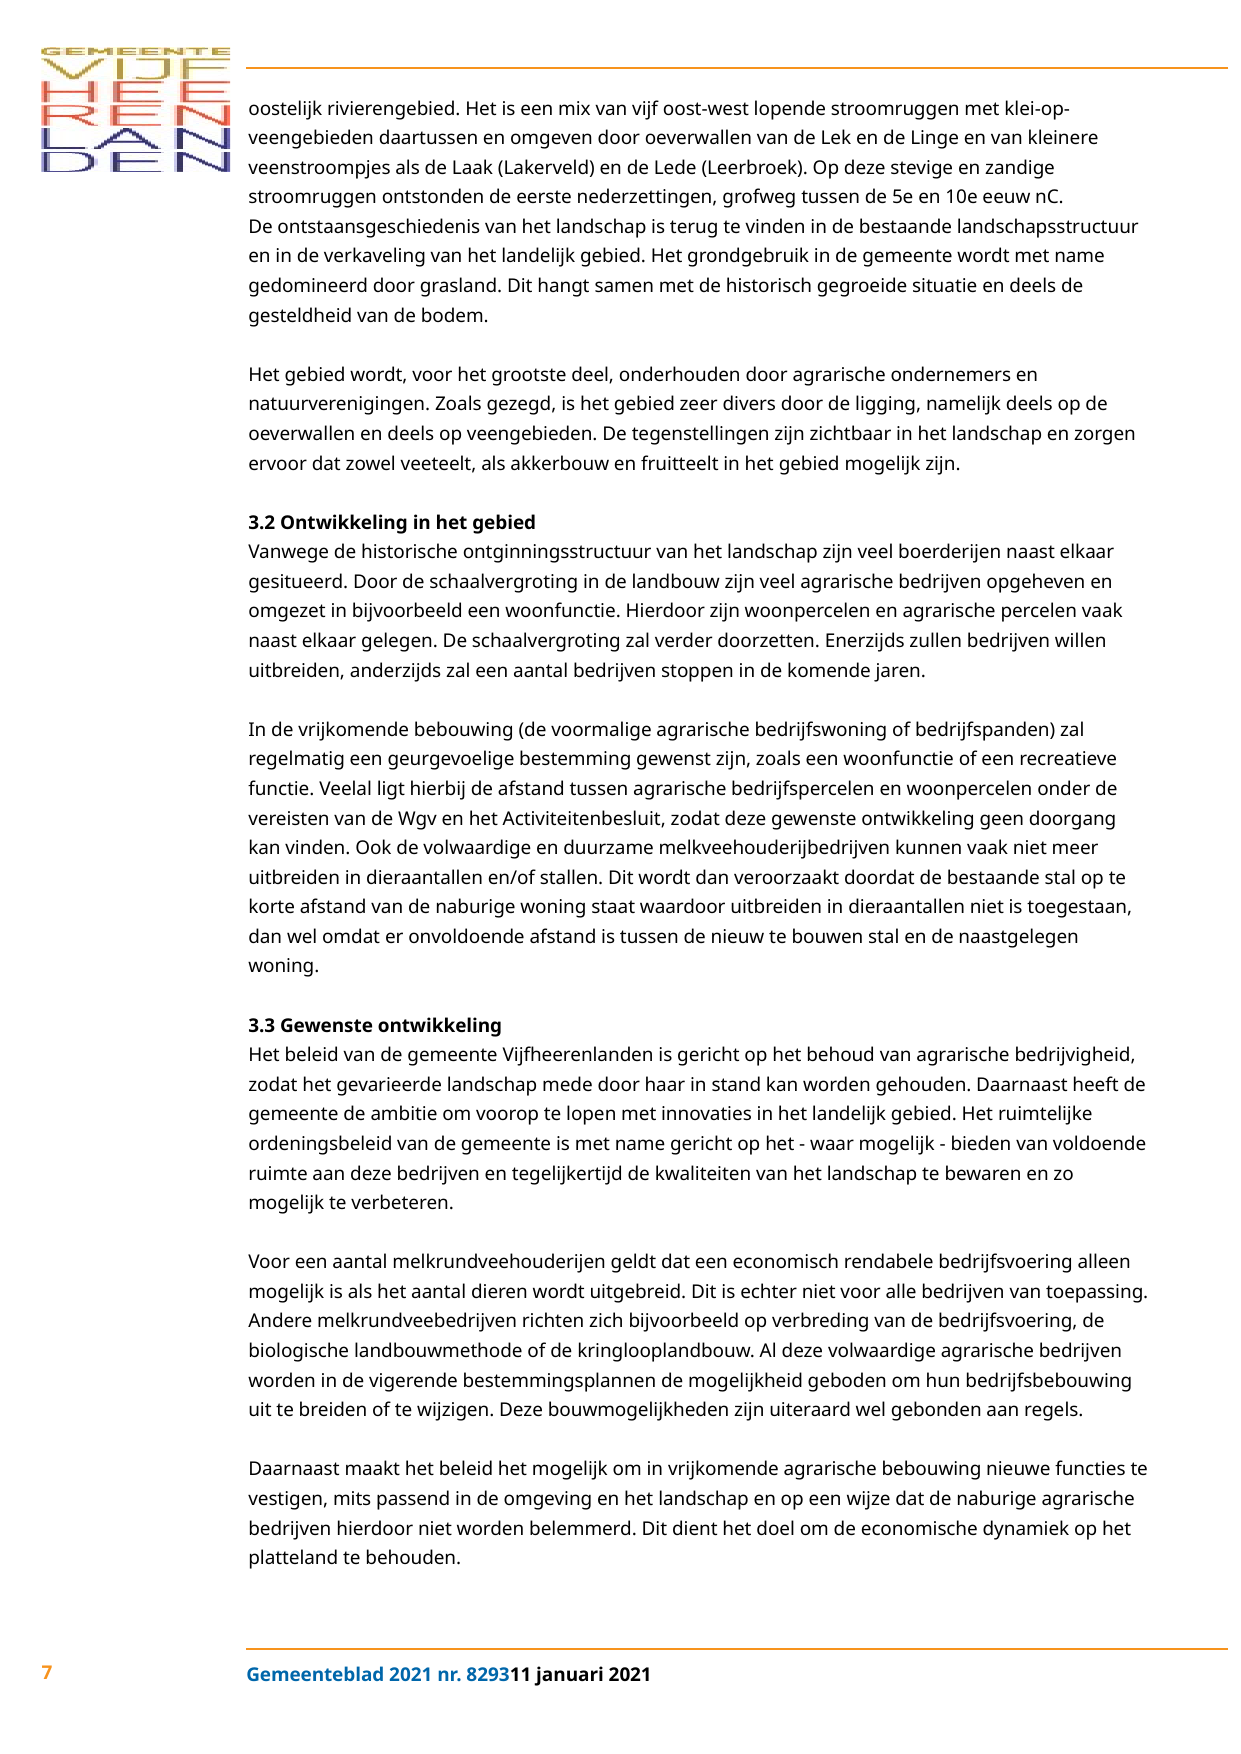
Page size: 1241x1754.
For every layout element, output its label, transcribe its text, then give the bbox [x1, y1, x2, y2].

picture [41, 47, 231, 172]
text Vanwege de historische ontginningsstructuur van het landschap zijn veel boerderijen naast elkaar gesitueerd. Door de schaalvergroting in de landbouw zijn veel agrarische bedrijven opgeheven en omgezet in bijvoorbeeld een woonfunctie. Hierdoor zijn woonpercelen en agrarische percelen vaak naast elkaar gelegen. De schaalvergroting zal verder doorzetten. Enerzijds zullen bedrijven willen uitbreiden, anderzijds zal een aantal bedrijven stoppen in de komende jaren. [248, 538, 1152, 683]
text De ontstaansgeschiedenis van het landschap is terug te vinden in de bestaande landschapsstructuur en in de verkaveling van het landelijk gebied. Het grondgebruik in de gemeente wordt met name gedomineerd door grasland. Dit hangt samen met de historisch gegroeide situatie en deels de gesteldheid van de bodem. [248, 213, 1152, 328]
text In de vrijkomende bebouwing (de voormalige agrarische bedrijfswoning of bedrijfspanden) zal regelmatig een geurgevoelige bestemming gewenst zijn, zoals een woonfunctie of een recreatieve functie. Veelal ligt hierbij de afstand tussen agrarische bedrijfspercelen en woonpercelen onder de vereisten van de Wgv en het Activiteitenbesluit, zodat deze gewenste ontwikkeling geen doorgang kan vinden. Ook de volwaardige en duurzame melkveehouderijbedrijven kunnen vaak niet meer uitbreiden in dieraantallen en/of stallen. Dit wordt dan veroorzaakt doordat de bestaande stal op te korte afstand van de naburige woning staat waardoor uitbreiden in dieraantallen niet is toegestaan, dan wel omdat er onvoldoende afstand is tussen de nieuw te bouwen stal en de naastgelegen woning. [248, 716, 1152, 978]
text Voor een aantal melkrundveehouderijen geldt dat een economisch rendabele bedrijfsvoering alleen mogelijk is als het aantal dieren wordt uitgebreid. Dit is echter niet voor alle bedrijven van toepassing. Andere melkrundveebedrijven richten zich bijvoorbeeld op verbreding van de bedrijfsvoering, de biologische landbouwmethode of de kringlooplandbouw. Al deze volwaardige agrarische bedrijven worden in de vigerende bestemmingsplannen de mogelijkheid geboden om hun bedrijfsbebouwing uit te breiden of te wijzigen. Deze bouwmogelijkheden zijn uiteraard wel gebonden aan regels. [248, 1248, 1152, 1422]
text oostelijk rivierengebied. Het is een mix van vijf oost-west lopende stroomruggen met klei-op-veengebieden daartussen en omgeven door oeverwallen van de Lek en de Linge en van kleinere veenstroompjes als de Laak (Lakerveld) en de Lede (Leerbroek). Op deze stevige en zandige stroomruggen ontstonden de eerste nederzettingen, grofweg tussen de 5e en 10e eeuw nC. [248, 95, 1152, 209]
text Het beleid van de gemeente Vijfheerenlanden is gericht op het behoud van agrarische bedrijvigheid, zodat het gevarieerde landschap mede door haar in stand kan worden gehouden. Daarnaast heeft de gemeente de ambitie om voorop te lopen met innovaties in het landelijk gebied. Het ruimtelijke ordeningsbeleid van de gemeente is met name gericht op het - waar mogelijk - bieden van voldoende ruimte aan deze bedrijven en tegelijkertijd de kwaliteiten van het landschap te bewaren en zo mogelijk te verbeteren. [248, 1041, 1152, 1215]
text 3.3 Gewenste ontwikkeling [248, 1012, 1152, 1038]
text 3.2 Ontwikkeling in het gebied [248, 509, 1152, 535]
text Daarnaast maakt het beleid het mogelijk om in vrijkomende agrarische bebouwing nieuwe functies te vestigen, mits passend in de omgeving en het landschap en op een wijze dat de naburige agrarische bedrijven hierdoor niet worden belemmerd. Dit dient het doel om de economische dynamiek op het platteland te behouden. [248, 1456, 1152, 1570]
text Het gebied wordt, voor het grootste deel, onderhouden door agrarische ondernemers en natuurverenigingen. Zoals gezegd, is het gebied zeer divers door de ligging, namelijk deels op de oeverwallen en deels op veengebieden. De tegenstellingen zijn zichtbaar in het landschap en zorgen ervoor dat zowel veeteelt, als akkerbouw en fruitteelt in het gebied mogelijk zijn. [248, 361, 1152, 476]
